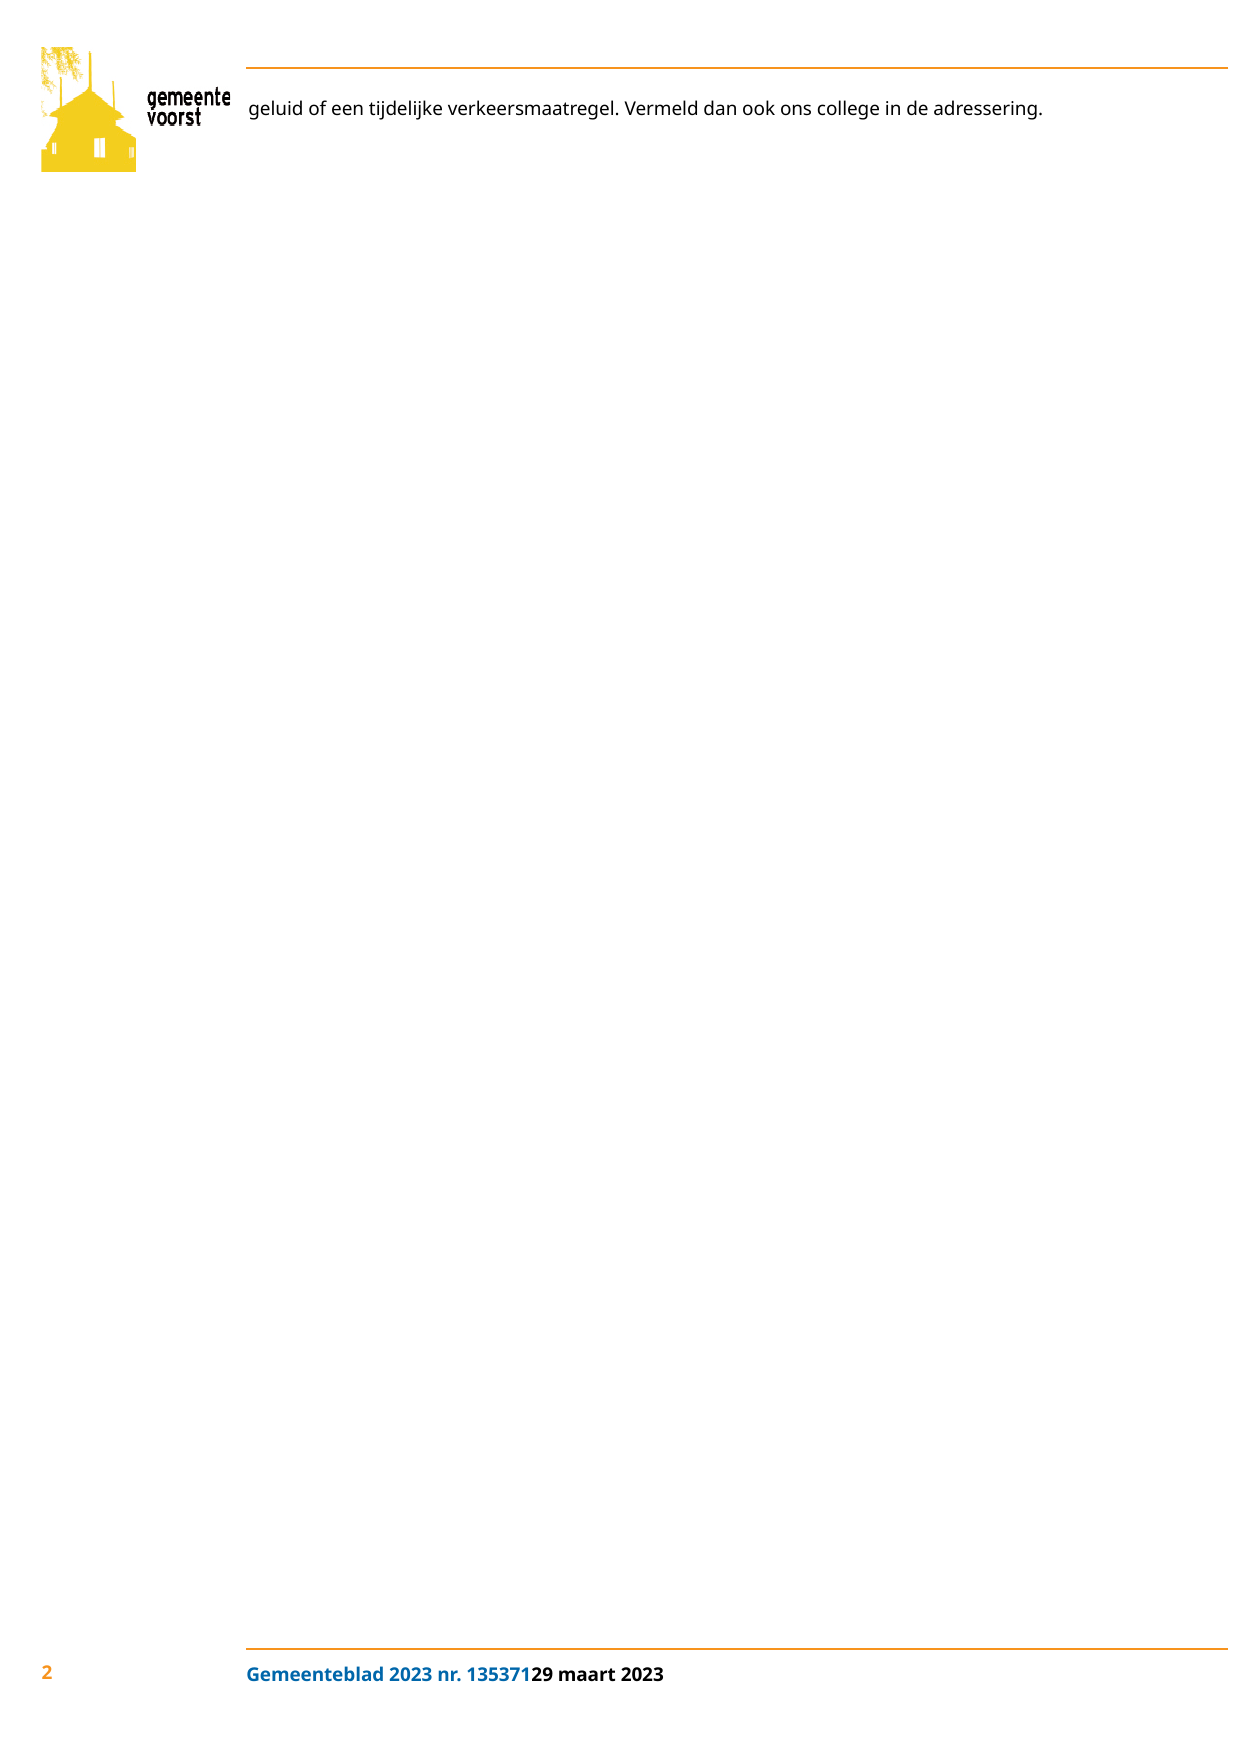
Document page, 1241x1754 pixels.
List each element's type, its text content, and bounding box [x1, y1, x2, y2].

picture [41, 47, 231, 172]
text geluid of een tijdelijke verkeersmaatregel. Vermeld dan ook ons college in de adressering. [248, 95, 1152, 121]
